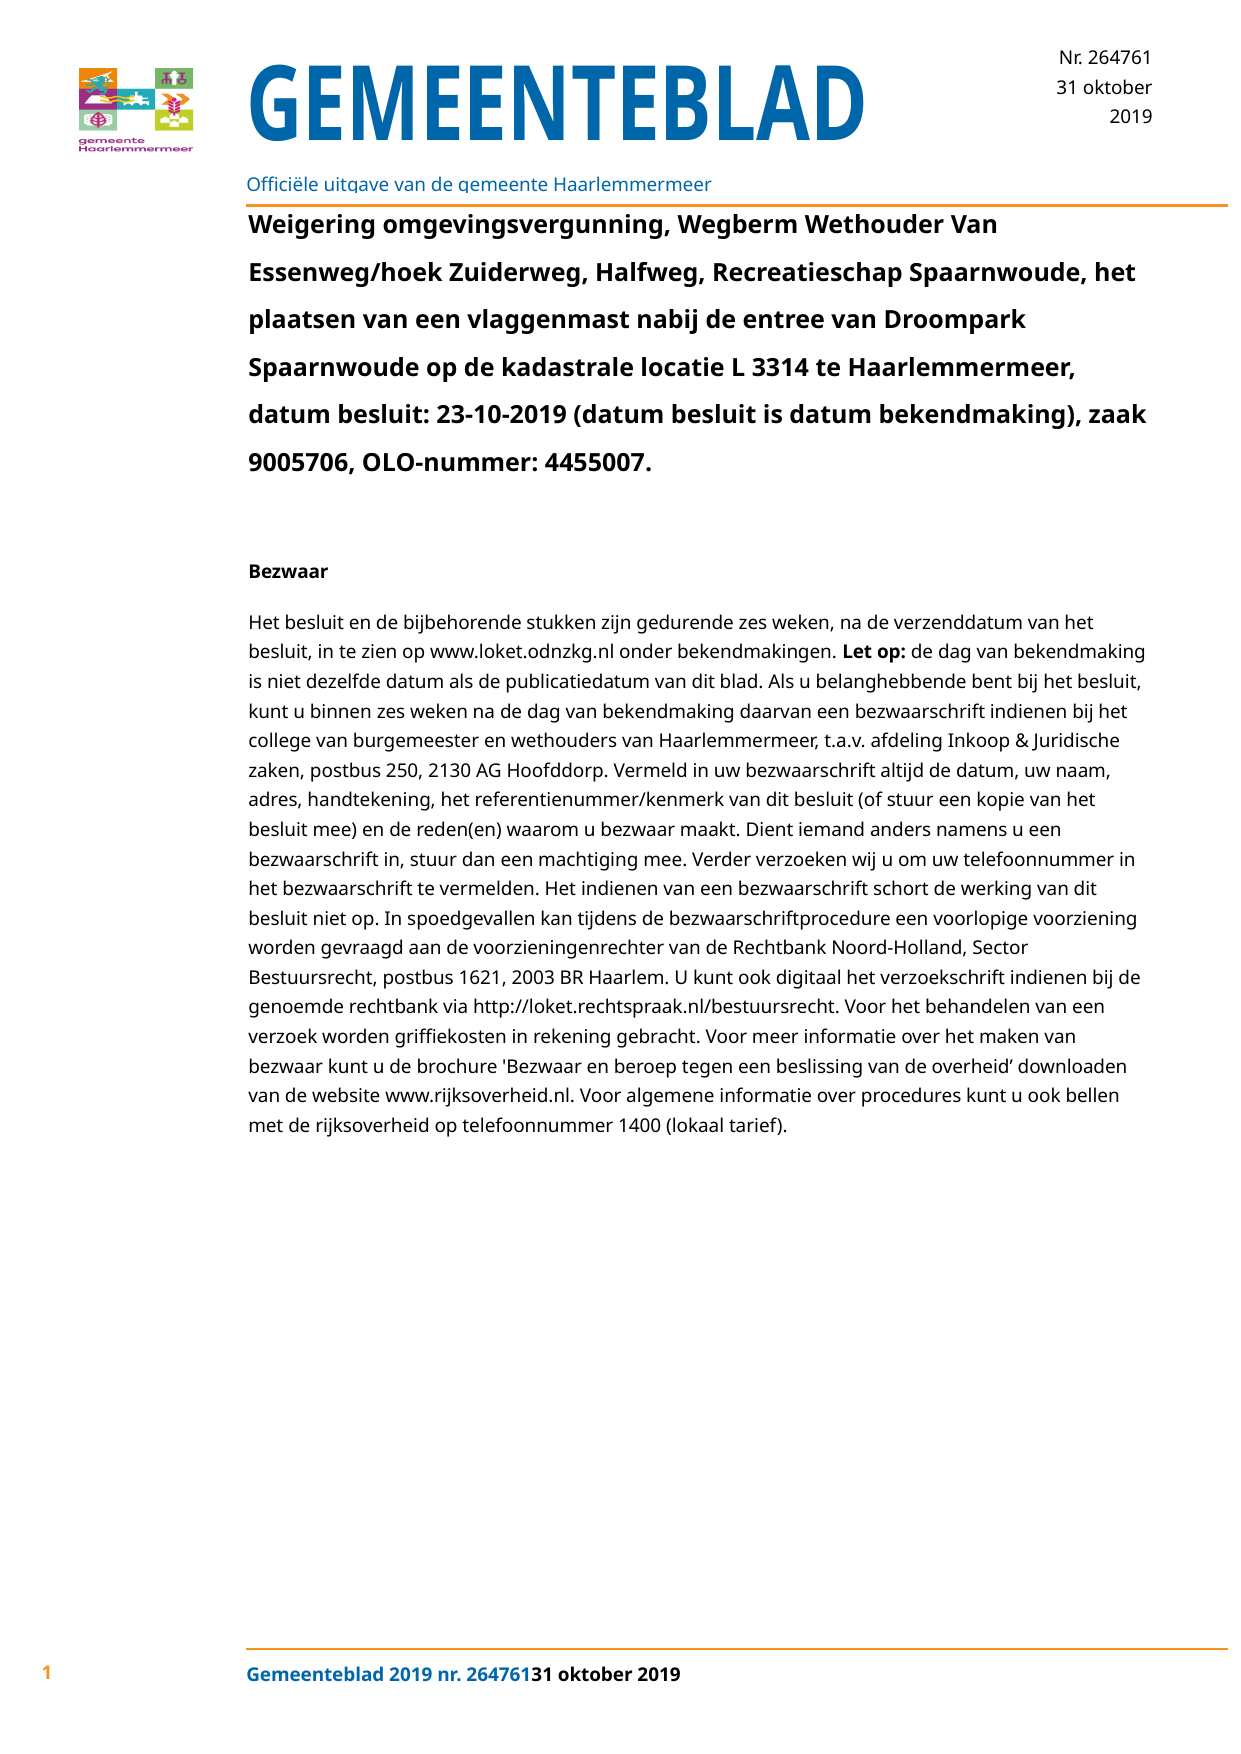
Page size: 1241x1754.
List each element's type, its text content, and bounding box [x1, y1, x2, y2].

text Het besluit en de bijbehorende stukken zijn gedurende zes weken, na de verzenddatum van het besluit, in te zien op www.loket.odnzkg.nl onder bekendmakingen. Let op: de dag van bekendmaking is niet dezelfde datum als de publicatiedatum van dit blad. Als u belanghebbende bent bij het besluit, kunt u binnen zes weken na de dag van bekendmaking daarvan een bezwaarschrift indienen bij het college van burgemeester en wethouders van Haarlemmermeer, t.a.v. afdeling Inkoop & Juridische zaken, postbus 250, 2130 AG Hoofddorp. Vermeld in uw bezwaarschrift altijd de datum, uw naam, adres, handtekening, het referentienummer/kenmerk van dit besluit (of stuur een kopie van het besluit mee) en de reden(en) waarom u bezwaar maakt. Dient iemand anders namens u een bezwaarschrift in, stuur dan een machtiging mee. Verder verzoeken wij u om uw telefoonnummer in het bezwaarschrift te vermelden. Het indienen van een bezwaarschrift schort de werking van dit besluit niet op. In spoedgevallen kan tijdens de bezwaarschriftprocedure een voorlopige voorziening worden gevraagd aan de voorzieningenrechter van de Rechtbank Noord-Holland, Sector Bestuursrecht, postbus 1621, 2003 BR Haarlem. U kunt ook digitaal het verzoekschrift indienen bij de genoemde rechtbank via http://loket.rechtspraak.nl/bestuursrecht. Voor het behandelen van een verzoek worden griffiekosten in rekening gebracht. Voor meer informatie over het maken van bezwaar kunt u de brochure 'Bezwaar en beroep tegen een beslissing van de overheid’ downloaden van de website www.rijksoverheid.nl. Voor algemene informatie over procedures kunt u ook bellen met de rijksoverheid op telefoonnummer 1400 (lokaal tarief). [248, 609, 1152, 1138]
text Bezwaar [248, 559, 1152, 584]
text Weigering omgevingsvergunning, Wegberm Wethouder Van Essenweg/hoek Zuiderweg, Halfweg, Recreatieschap Spaarnwoude, het plaatsen van een vlaggenmast nabij de entree van Droompark Spaarnwoude op de kadastrale locatie L 3314 te Haarlemmermeer, datum besluit: 23-10-2019 (datum besluit is datum bekendmaking), zaak 9005706, OLO-nummer: 4455007. [248, 207, 1152, 479]
picture [41, 47, 231, 172]
